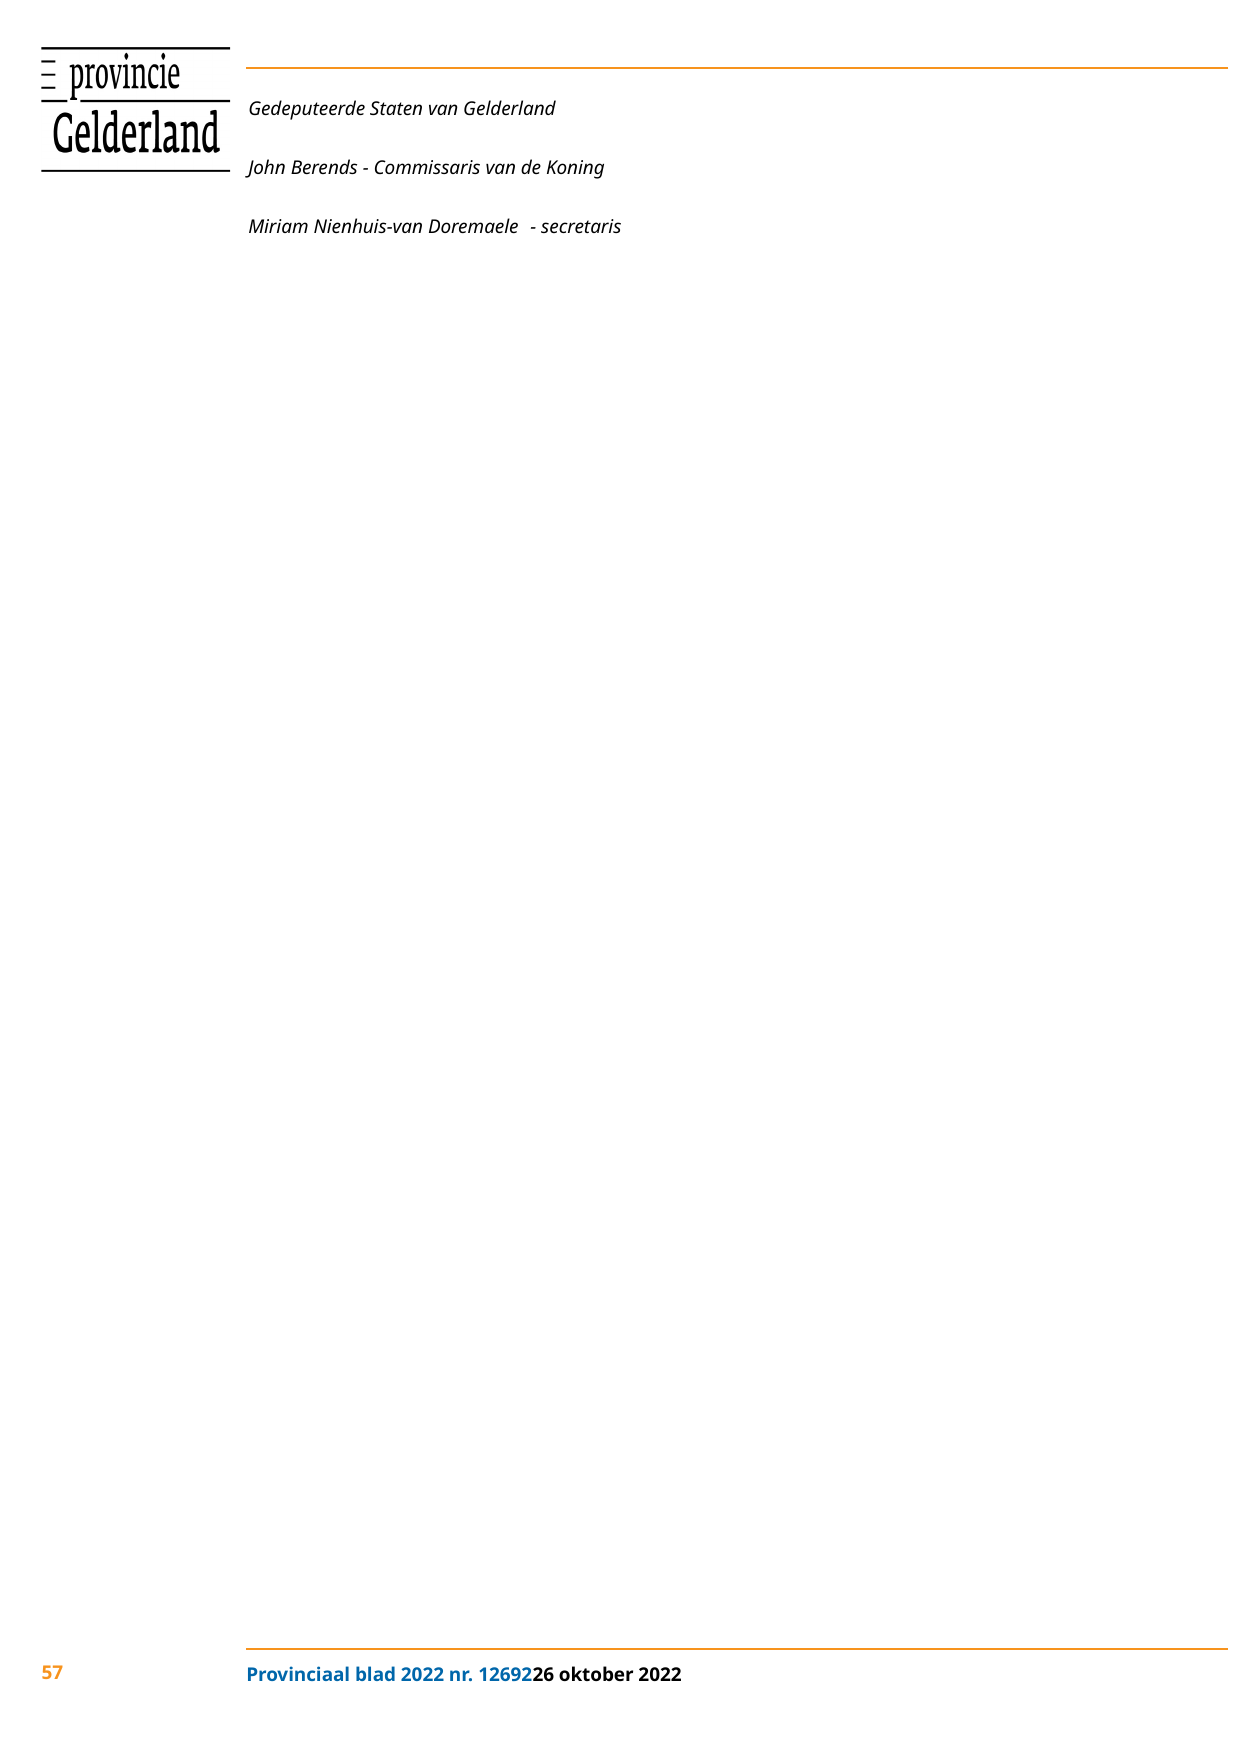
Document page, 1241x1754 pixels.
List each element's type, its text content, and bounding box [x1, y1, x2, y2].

text Gedeputeerde Staten van Gelderland [248, 95, 1152, 121]
picture [41, 47, 231, 172]
text Miriam Nienhuis-van Doremaele - secretaris [248, 213, 1152, 239]
text John Berends - Commissaris van de Koning [248, 154, 1152, 180]
